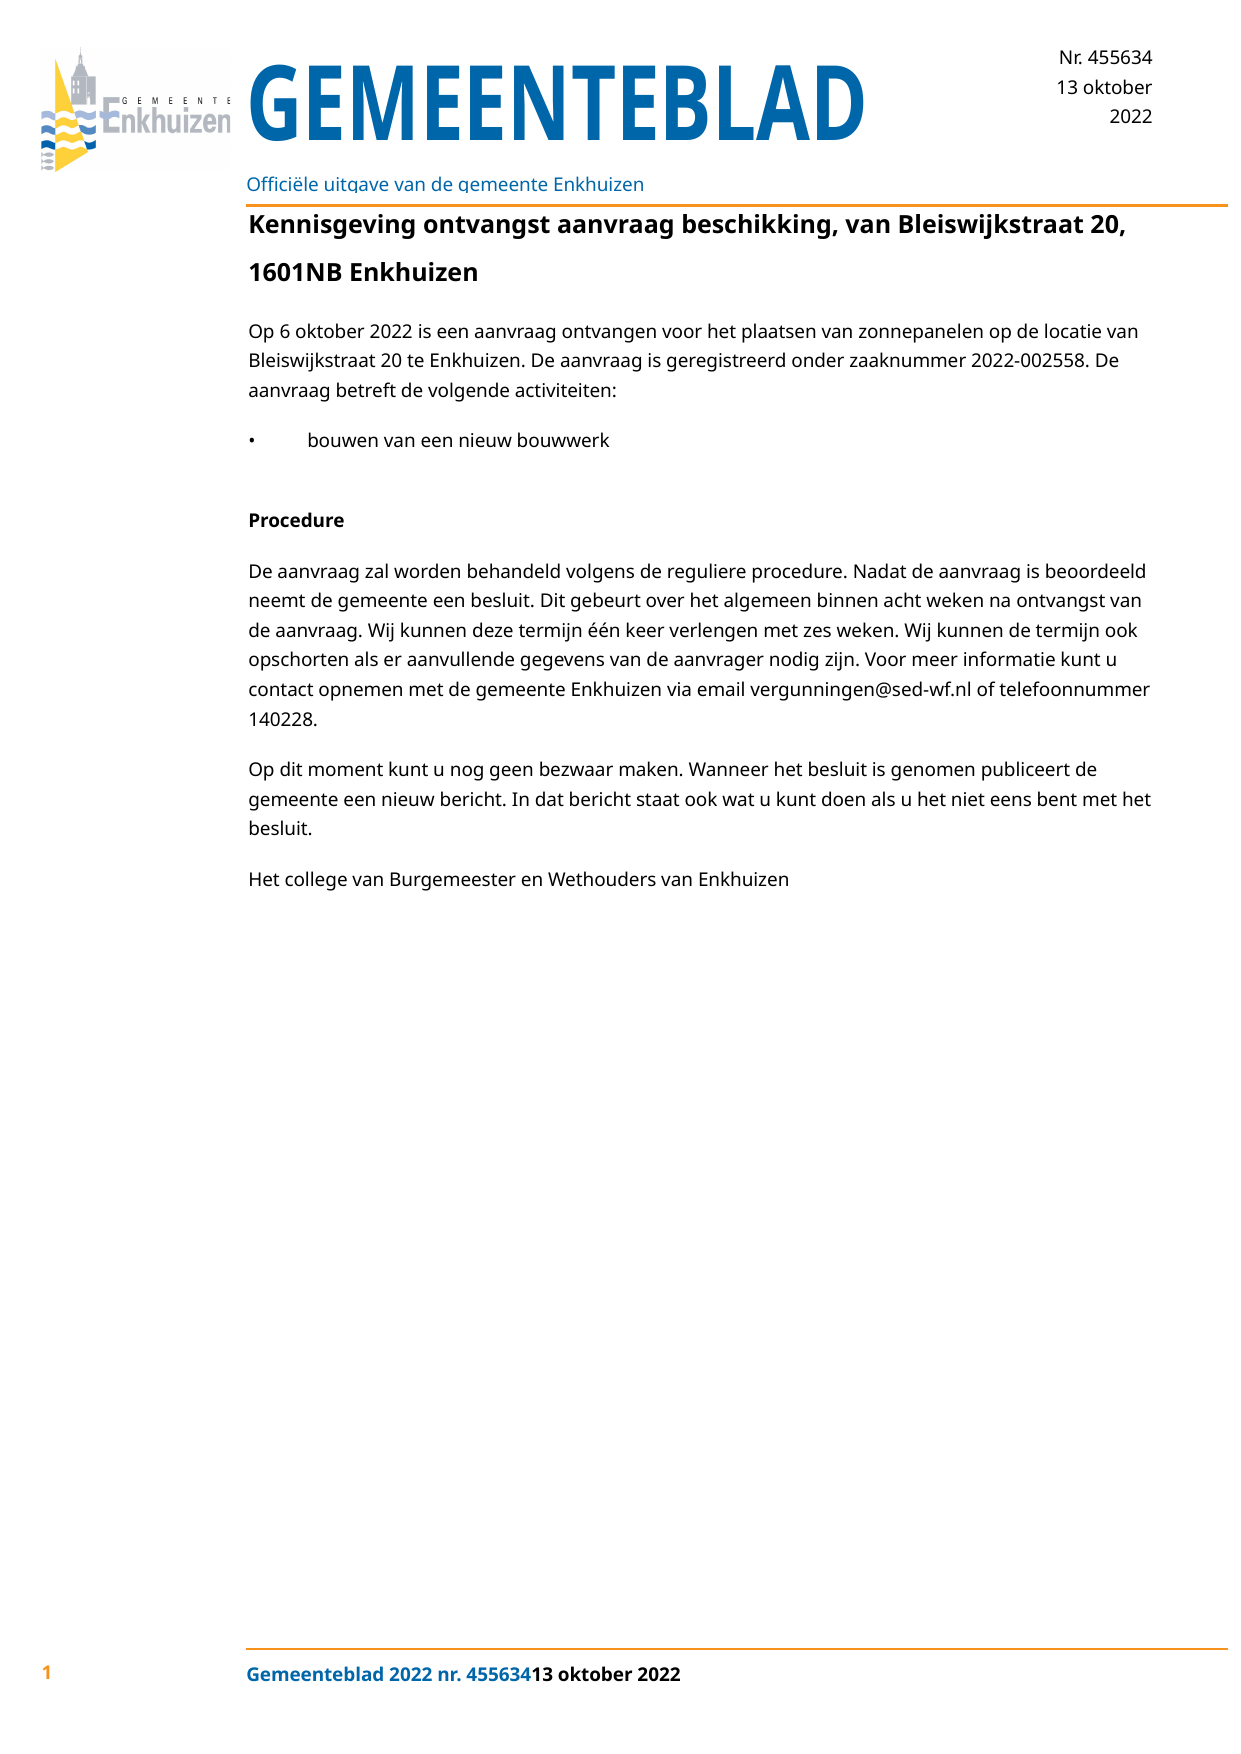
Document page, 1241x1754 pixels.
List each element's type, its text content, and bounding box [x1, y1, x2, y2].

text Op dit moment kunt u nog geen bezwaar maken. Wanneer het besluit is genomen publiceert de gemeente een nieuw bericht. In dat bericht staat ook wat u kunt doen als u het niet eens bent met het besluit. [248, 756, 1152, 841]
text Kennisgeving ontvangst aanvraag beschikking, van Bleiswijkstraat 20, 1601NB Enkhuizen [248, 207, 1152, 288]
text Op 6 oktober 2022 is een aanvraag ontvangen voor het plaatsen van zonnepanelen op de locatie van Bleiswijkstraat 20 te Enkhuizen. De aanvraag is geregistreerd onder zaaknummer 2022-002558. De aanvraag betreft de volgende activiteiten: [248, 318, 1152, 403]
list bouwen van een nieuw bouwwerk [248, 427, 1152, 453]
text De aanvraag zal worden behandeld volgens de reguliere procedure. Nadat de aanvraag is beoordeeld neemt de gemeente een besluit. Dit gebeurt over het algemeen binnen acht weken na ontvangst van de aanvraag. Wij kunnen deze termijn één keer verlengen met zes weken. Wij kunnen de termijn ook opschorten als er aanvullende gegevens van de aanvrager nodig zijn. Voor meer informatie kunt u contact opnemen met de gemeente Enkhuizen via email vergunningen@sed-wf.nl of telefoonnummer 140228. [248, 558, 1152, 732]
text Het college van Burgemeester en Wethouders van Enkhuizen [248, 866, 1152, 892]
picture [41, 47, 231, 172]
text Procedure [248, 507, 1152, 533]
